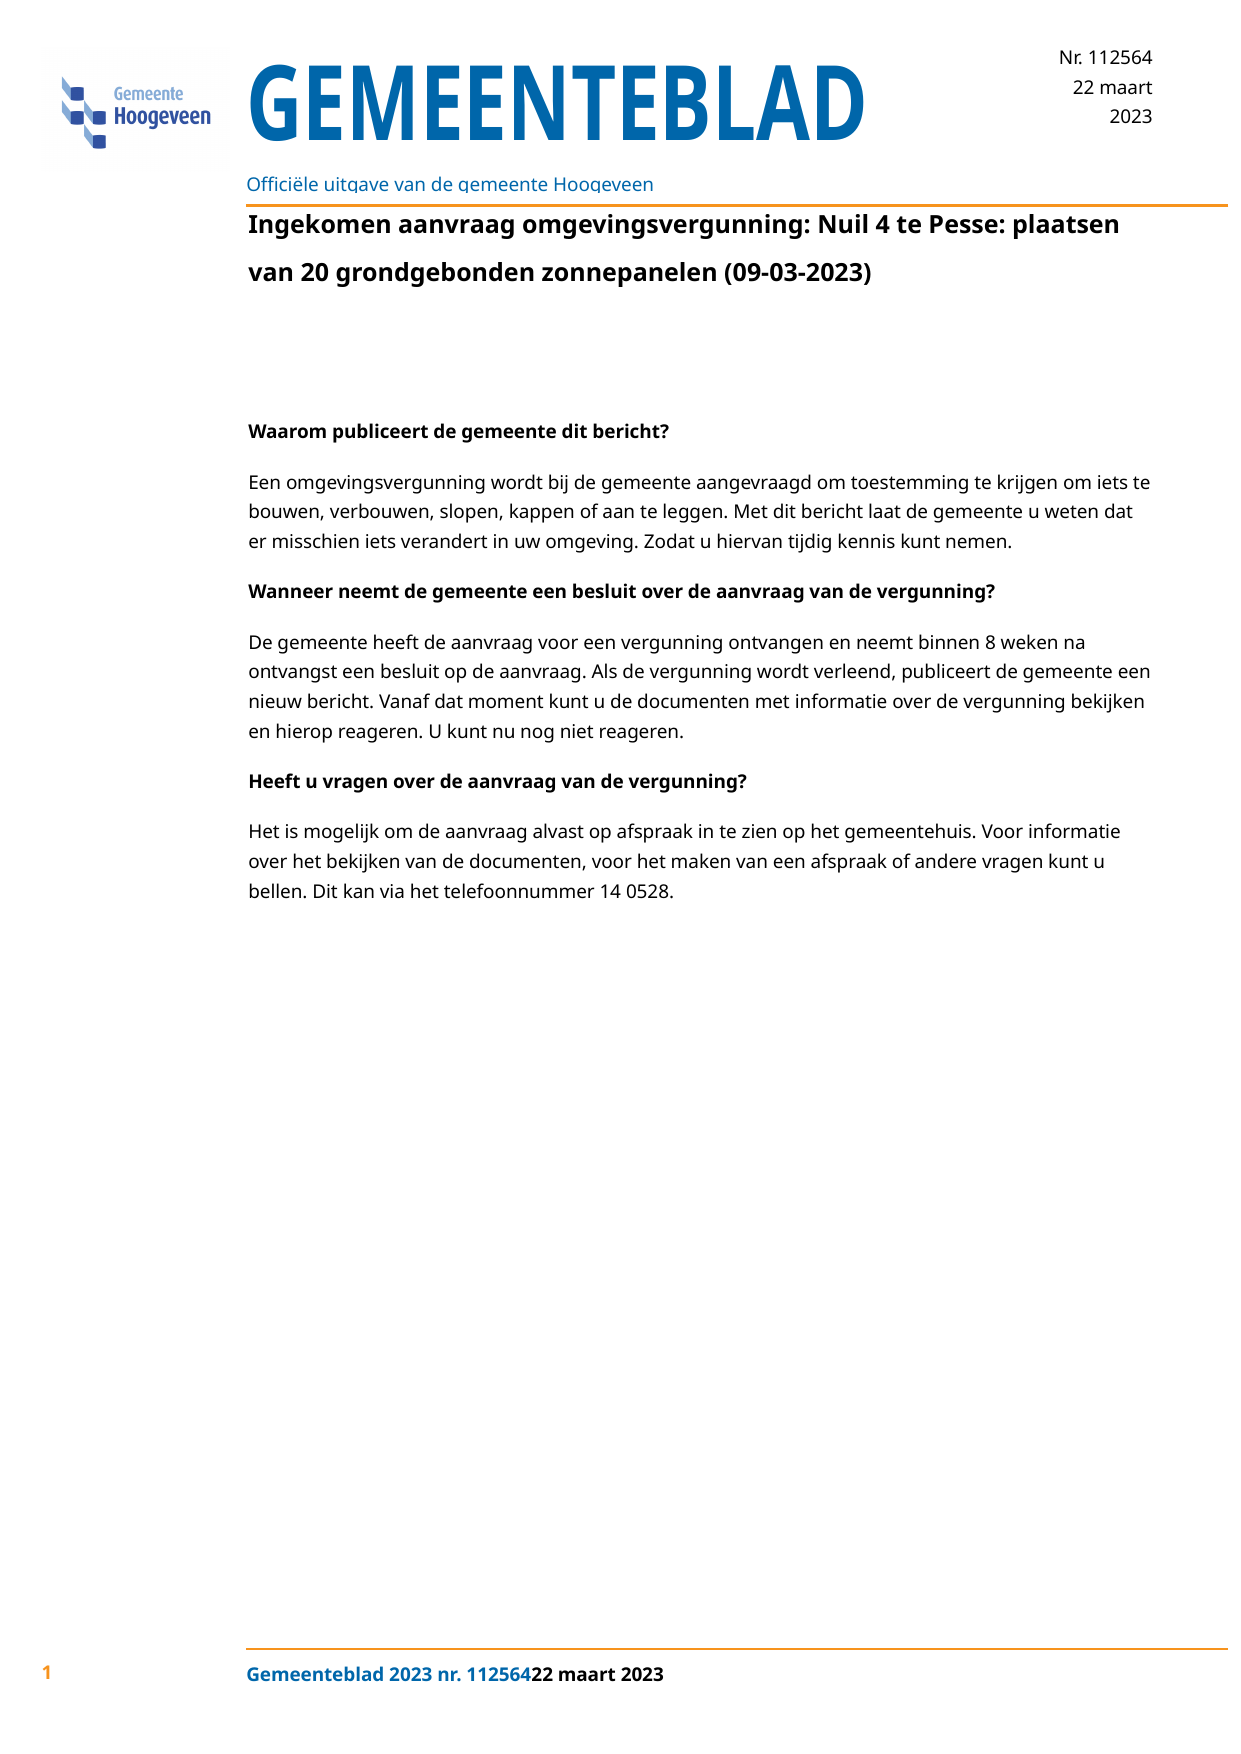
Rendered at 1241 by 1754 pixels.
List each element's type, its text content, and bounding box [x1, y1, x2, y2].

text Waarom publiceert de gemeente dit bericht? [248, 419, 1152, 444]
text Het is mogelijk om de aanvraag alvast op afspraak in te zien op het gemeentehuis. Voor informatie over het bekijken van de documenten, voor het maken van een afspraak of andere vragen kunt u bellen. Dit kan via het telefoonnummer 14 0528. [248, 819, 1152, 904]
picture [41, 47, 231, 172]
text Wanneer neemt de gemeente een besluit over de aanvraag van de vergunning? [248, 579, 1152, 604]
text De gemeente heeft de aanvraag voor een vergunning ontvangen en neemt binnen 8 weken na ontvangst een besluit op de aanvraag. Als de vergunning wordt verleend, publiceert de gemeente een nieuw bericht. Vanaf dat moment kunt u de documenten met informatie over de vergunning bekijken en hierop reageren. U kunt nu nog niet reageren. [248, 629, 1152, 744]
text Ingekomen aanvraag omgevingsvergunning: Nuil 4 te Pesse: plaatsen van 20 grondgebonden zonnepanelen (09-03-2023) [248, 207, 1152, 288]
text Heeft u vragen over de aanvraag van de vergunning? [248, 768, 1152, 794]
text Een omgevingsvergunning wordt bij de gemeente aangevraagd om toestemming te krijgen om iets te bouwen, verbouwen, slopen, kappen of aan te leggen. Met dit bericht laat de gemeente u weten dat er misschien iets verandert in uw omgeving. Zodat u hiervan tijdig kennis kunt nemen. [248, 469, 1152, 554]
